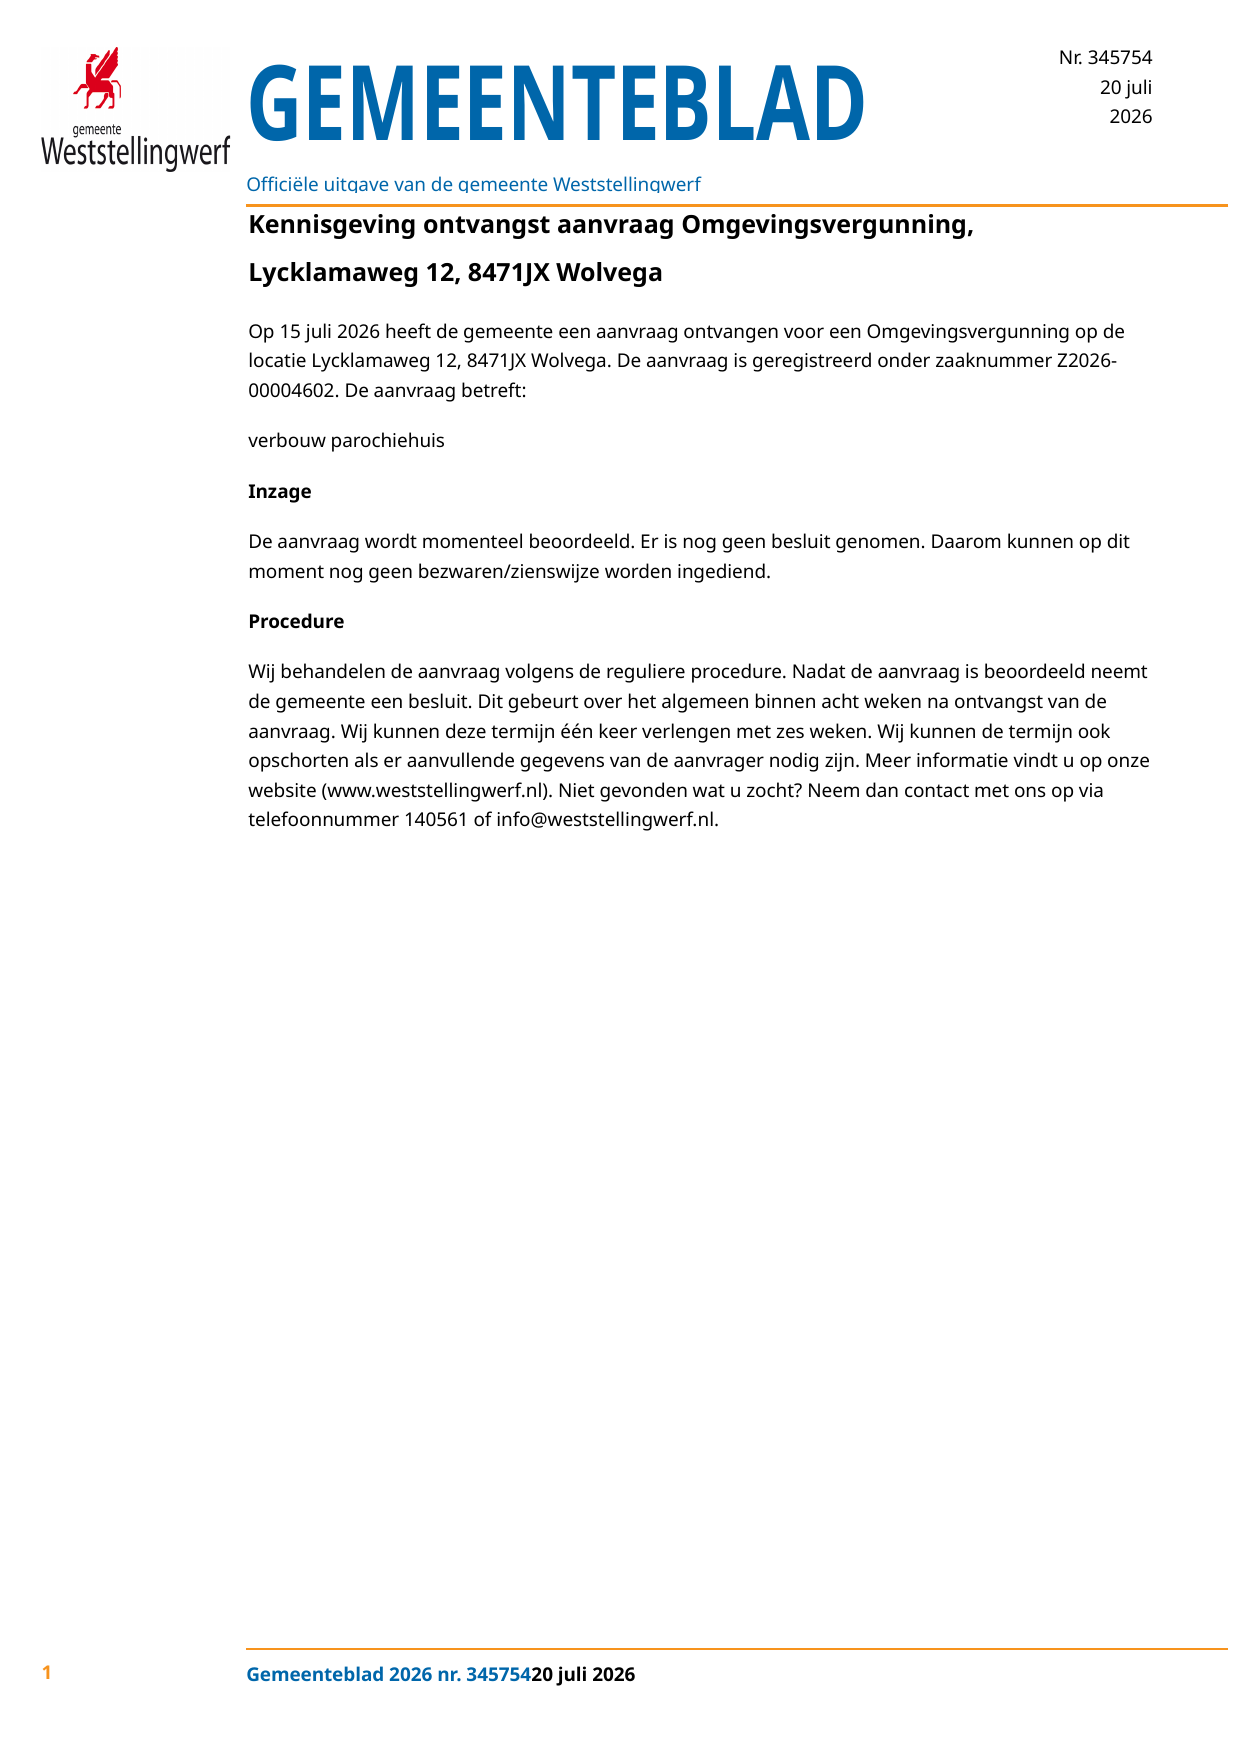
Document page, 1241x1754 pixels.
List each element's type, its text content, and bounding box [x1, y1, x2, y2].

text Inzage [248, 478, 1152, 504]
text Op 15 juli 2026 heeft de gemeente een aanvraag ontvangen voor een Omgevingsvergunning op de locatie Lycklamaweg 12, 8471JX Wolvega. De aanvraag is geregistreerd onder zaaknummer Z2026-00004602. De aanvraag betreft: [248, 318, 1152, 403]
text Kennisgeving ontvangst aanvraag Omgevingsvergunning, Lycklamaweg 12, 8471JX Wolvega [248, 207, 1152, 288]
text verbouw parochiehuis [248, 427, 1152, 453]
text Wij behandelen de aanvraag volgens de reguliere procedure. Nadat de aanvraag is beoordeeld neemt de gemeente een besluit. Dit gebeurt over het algemeen binnen acht weken na ontvangst van de aanvraag. Wij kunnen deze termijn één keer verlengen met zes weken. Wij kunnen de termijn ook opschorten als er aanvullende gegevens van de aanvrager nodig zijn. Meer informatie vindt u op onze website (www.weststellingwerf.nl). Niet gevonden wat u zocht? Neem dan contact met ons op via telefoonnummer 140561 of info@weststellingwerf.nl. [248, 659, 1152, 832]
text Procedure [248, 608, 1152, 634]
picture [41, 47, 231, 172]
text De aanvraag wordt momenteel beoordeeld. Er is nog geen besluit genomen. Daarom kunnen op dit moment nog geen bezwaren/zienswijze worden ingediend. [248, 528, 1152, 584]
